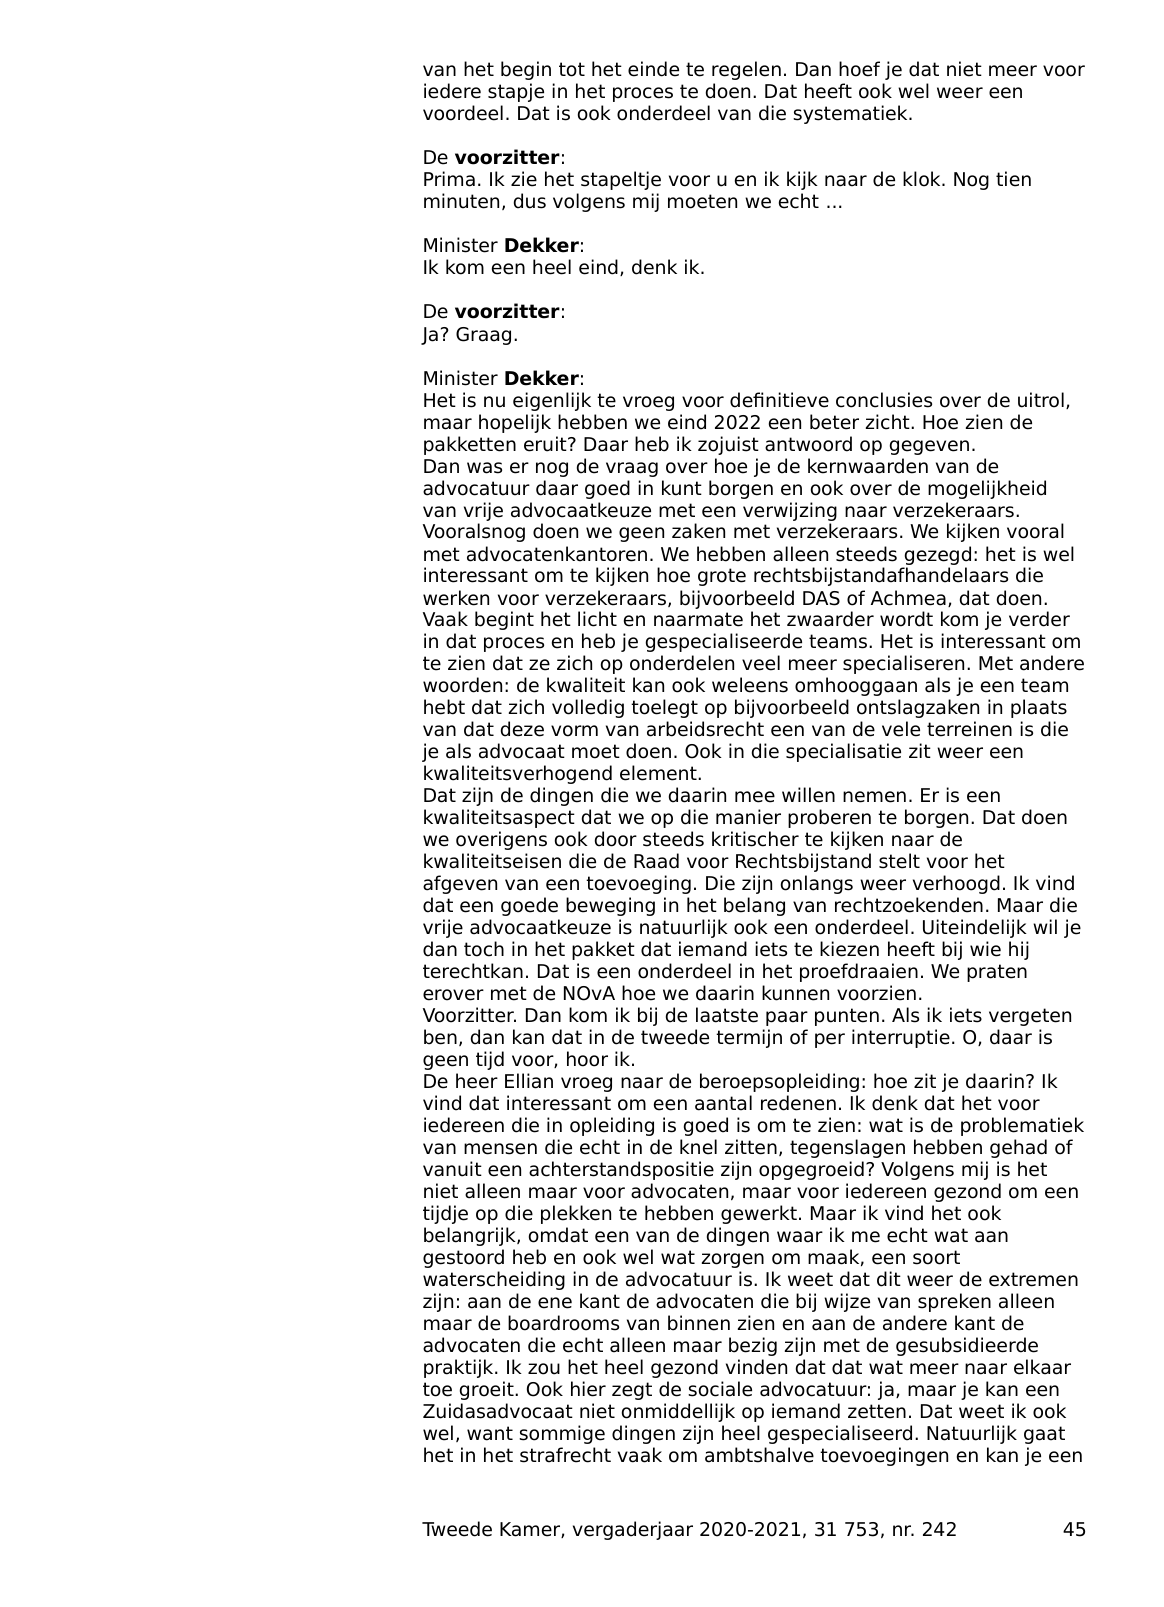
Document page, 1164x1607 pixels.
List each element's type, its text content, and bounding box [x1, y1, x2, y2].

text Voorzitter. Dan kom ik bij de laatste paar punten. Als ik iets vergeten ben, dan kan dat in de tweede termijn of per interruptie. O, daar is geen tijd voor, hoor ik. [422, 1005, 1087, 1071]
text Het is nu eigenlijk te vroeg voor definitieve conclusies over de uitrol, maar hopelijk hebben we eind 2022 een beter zicht. Hoe zien de pakketten eruit? Daar heb ik zojuist antwoord op gegeven. [422, 389, 1087, 456]
text Minister Dekker: [422, 235, 1087, 257]
text van het begin tot het einde te regelen. Dan hoef je dat niet meer voor iedere stapje in het proces te doen. Dat heeft ook wel weer een voordeel. Dat is ook onderdeel van die systematiek. [422, 59, 1087, 125]
text De voorzitter: [422, 147, 1087, 169]
text Prima. Ik zie het stapeltje voor u en ik kijk naar de klok. Nog tien minuten, dus volgens mij moeten we echt ... [422, 169, 1087, 213]
text De heer Ellian vroeg naar de beroepsopleiding: hoe zit je daarin? Ik vind dat interessant om een aantal redenen. Ik denk dat het voor iedereen die in opleiding is goed is om te zien: wat is de problematiek van mensen die echt in de knel zitten, tegenslagen hebben gehad of vanuit een achterstandspositie zijn opgegroeid? Volgens mij is het niet alleen maar voor advocaten, maar voor iedereen gezond om een tijdje op die plekken te hebben gewerkt. Maar ik vind het ook belangrijk, omdat een van de dingen waar ik me echt wat aan gestoord heb en ook wel wat zorgen om maak, een soort waterscheiding in de advocatuur is. Ik weet dat dit weer de extremen zijn: aan de ene kant de advocaten die bij wijze van spreken alleen maar de boardrooms van binnen zien en aan de andere kant de advocaten die echt alleen maar bezig zijn met de gesubsidieerde praktijk. Ik zou het heel gezond vinden dat dat wat meer naar elkaar toe groeit. Ook hier zegt de sociale advocatuur: ja, maar je kan een Zuidasadvocaat niet onmiddellijk op iemand zetten. Dat weet ik ook wel, want sommige dingen zijn heel gespecialiseerd. Natuurlijk gaat het in het strafrecht vaak om ambtshalve toevoegingen en kan je een [422, 1071, 1087, 1467]
text Dat zijn de dingen die we daarin mee willen nemen. Er is een kwaliteitsaspect dat we op die manier proberen te borgen. Dat doen we overigens ook door steeds kritischer te kijken naar de kwaliteitseisen die de Raad voor Rechtsbijstand stelt voor het afgeven van een toevoeging. Die zijn onlangs weer verhoogd. Ik vind dat een goede beweging in het belang van rechtzoekenden. Maar die vrije advocaatkeuze is natuurlijk ook een onderdeel. Uiteindelijk wil je dan toch in het pakket dat iemand iets te kiezen heeft bij wie hij terechtkan. Dat is een onderdeel in het proefdraaien. We praten erover met de NOvA hoe we daarin kunnen voorzien. [422, 785, 1087, 1005]
text Ik kom een heel eind, denk ik. [422, 257, 1087, 279]
text Dan was er nog de vraag over hoe je de kernwaarden van de advocatuur daar goed in kunt borgen en ook over de mogelijkheid van vrije advocaatkeuze met een verwijzing naar verzekeraars. Vooralsnog doen we geen zaken met verzekeraars. We kijken vooral met advocatenkantoren. We hebben alleen steeds gezegd: het is wel interessant om te kijken hoe grote rechtsbijstandafhandelaars die werken voor verzekeraars, bijvoorbeeld DAS of Achmea, dat doen. Vaak begint het licht en naarmate het zwaarder wordt kom je verder in dat proces en heb je gespecialiseerde teams. Het is interessant om te zien dat ze zich op onderdelen veel meer specialiseren. Met andere woorden: de kwaliteit kan ook weleens omhooggaan als je een team hebt dat zich volledig toelegt op bijvoorbeeld ontslagzaken in plaats van dat deze vorm van arbeidsrecht een van de vele terreinen is die je als advocaat moet doen. Ook in die specialisatie zit weer een kwaliteitsverhogend element. [422, 456, 1087, 785]
text Ja? Graag. [422, 323, 1087, 345]
text Minister Dekker: [422, 368, 1087, 389]
text De voorzitter: [422, 301, 1087, 323]
